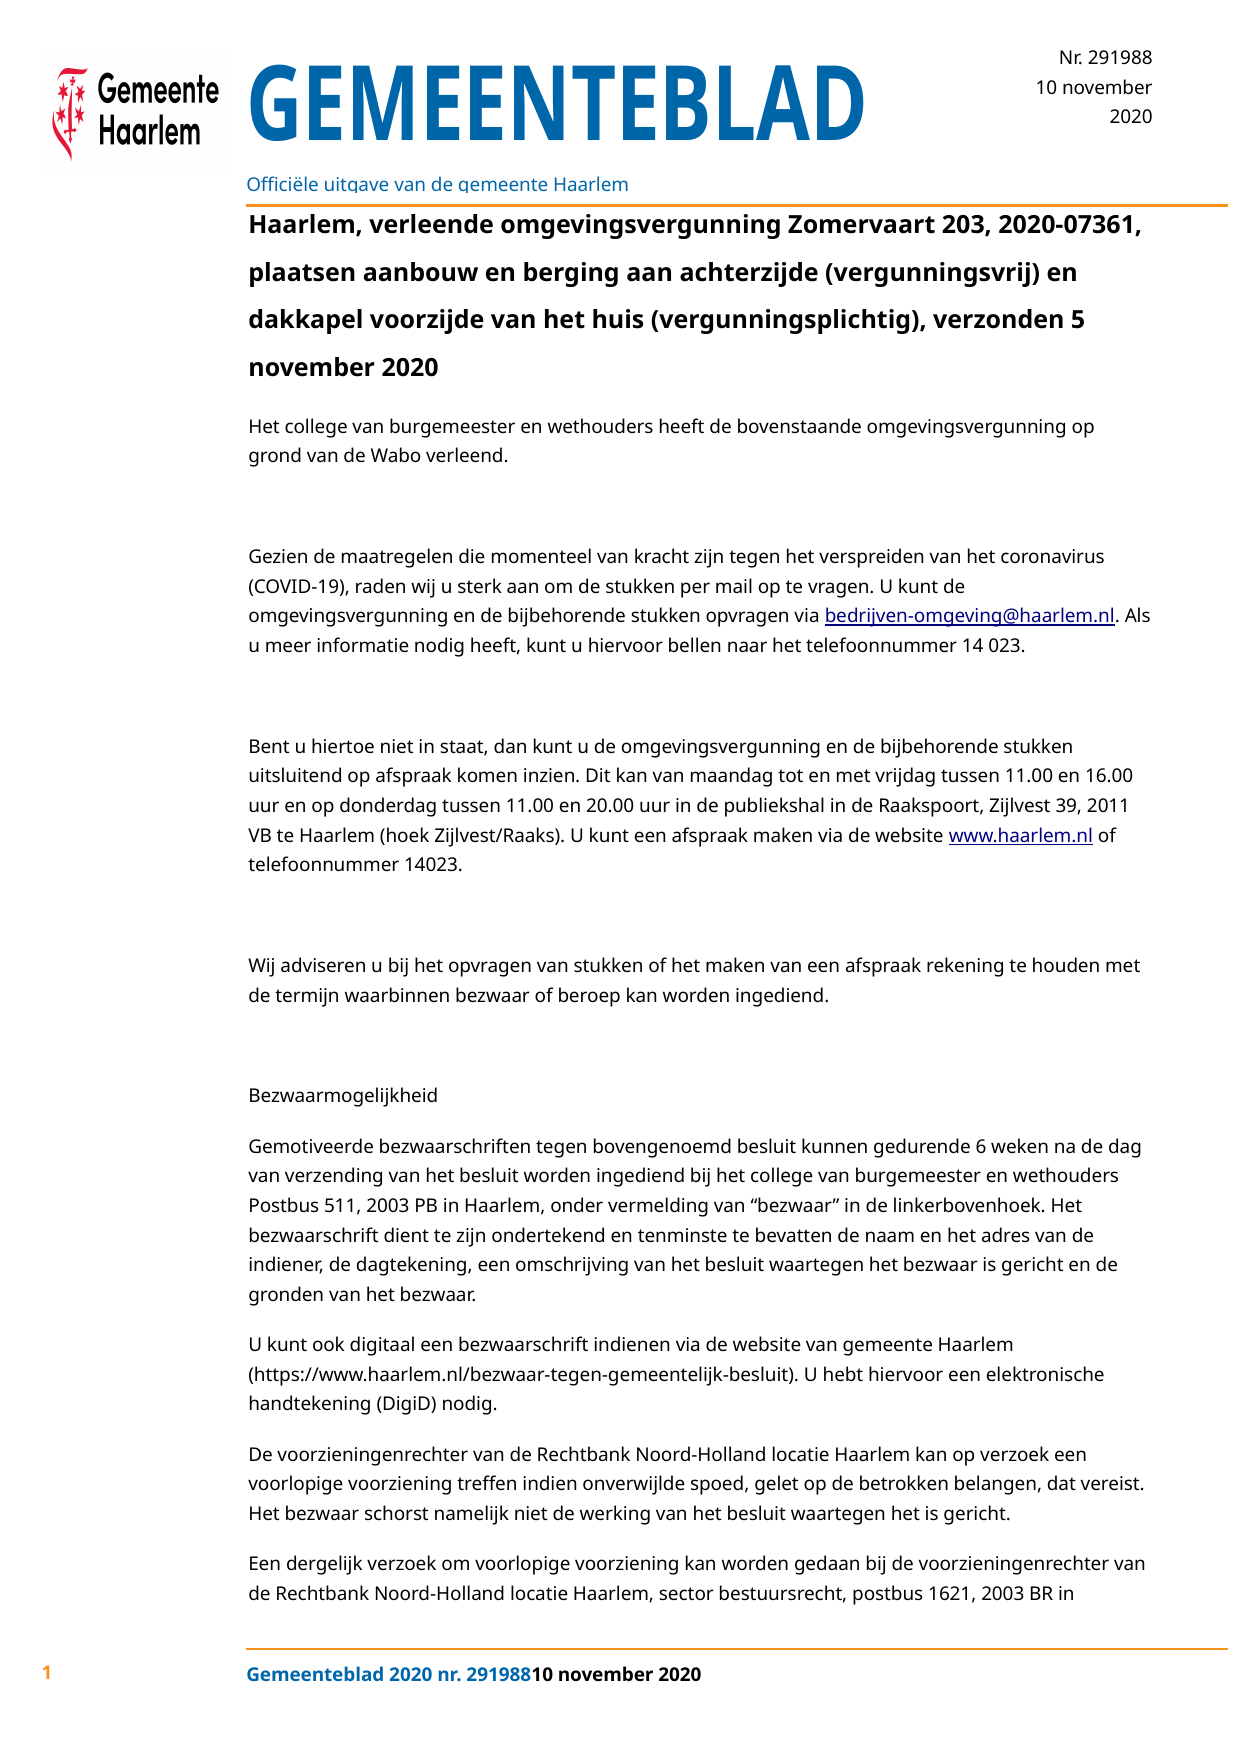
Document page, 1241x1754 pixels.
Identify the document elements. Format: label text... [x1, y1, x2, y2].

text U kunt ook digitaal een bezwaarschrift indienen via de website van gemeente Haarlem (https://www.haarlem.nl/bezwaar-tegen-gemeentelijk-besluit). U hebt hiervoor een elektronische handtekening (DigiD) nodig. [248, 1331, 1152, 1416]
text Het college van burgemeester en wethouders heeft de bovenstaande omgevingsvergunning op grond van de Wabo verleend. [248, 413, 1152, 468]
picture [41, 47, 231, 172]
text Gemotiveerde bezwaarschriften tegen bovengenoemd besluit kunnen gedurende 6 weken na de dag van verzending van het besluit worden ingediend bij het college van burgemeester en wethouders Postbus 511, 2003 PB in Haarlem, onder vermelding van “bezwaar” in de linkerbovenhoek. Het bezwaarschrift dient te zijn ondertekend en tenminste te bevatten de naam en het adres van de indiener, de dagtekening, een omschrijving van het besluit waartegen het bezwaar is gericht en de gronden van het bezwaar. [248, 1133, 1152, 1307]
text Gezien de maatregelen die momenteel van kracht zijn tegen het verspreiden van het coronavirus (COVID-19), raden wij u sterk aan om de stukken per mail op te vragen. U kunt de omgevingsvergunning en de bijbehorende stukken opvragen via bedrijven-omgeving@haarlem.nl. Als u meer informatie nodig heeft, kunt u hiervoor bellen naar het telefoonnummer 14 023. [248, 543, 1152, 658]
text Haarlem, verleende omgevingsvergunning Zomervaart 203, 2020-07361, plaatsen aanbouw en berging aan achterzijde (vergunningsvrij) en dakkapel voorzijde van het huis (vergunningsplichtig), verzonden 5 november 2020 [248, 207, 1152, 384]
text Bezwaarmogelijkheid [248, 1083, 1152, 1108]
text Bent u hiertoe niet in staat, dan kunt u de omgevingsvergunning en de bijbehorende stukken uitsluitend op afspraak komen inzien. Dit kan van maandag tot en met vrijdag tussen 11.00 en 16.00 uur en op donderdag tussen 11.00 en 20.00 uur in de publiekshal in de Raakspoort, Zijlvest 39, 2011 VB te Haarlem (hoek Zijlvest/Raaks). U kunt een afspraak maken via de website www.haarlem.nl of telefoonnummer 14023. [248, 733, 1152, 877]
text Een dergelijk verzoek om voorlopige voorziening kan worden gedaan bij de voorzieningenrechter van de Rechtbank Noord-Holland locatie Haarlem, sector bestuursrecht, postbus 1621, 2003 BR in [248, 1551, 1152, 1606]
text De voorzieningenrechter van de Rechtbank Noord-Holland locatie Haarlem kan op verzoek een voorlopige voorziening treffen indien onverwijlde spoed, gelet op de betrokken belangen, dat vereist. Het bezwaar schorst namelijk niet de werking van het besluit waartegen het is gericht. [248, 1441, 1152, 1526]
text Wij adviseren u bij het opvragen van stukken of het maken van een afspraak rekening te houden met de termijn waarbinnen bezwaar of beroep kan worden ingediend. [248, 952, 1152, 1008]
